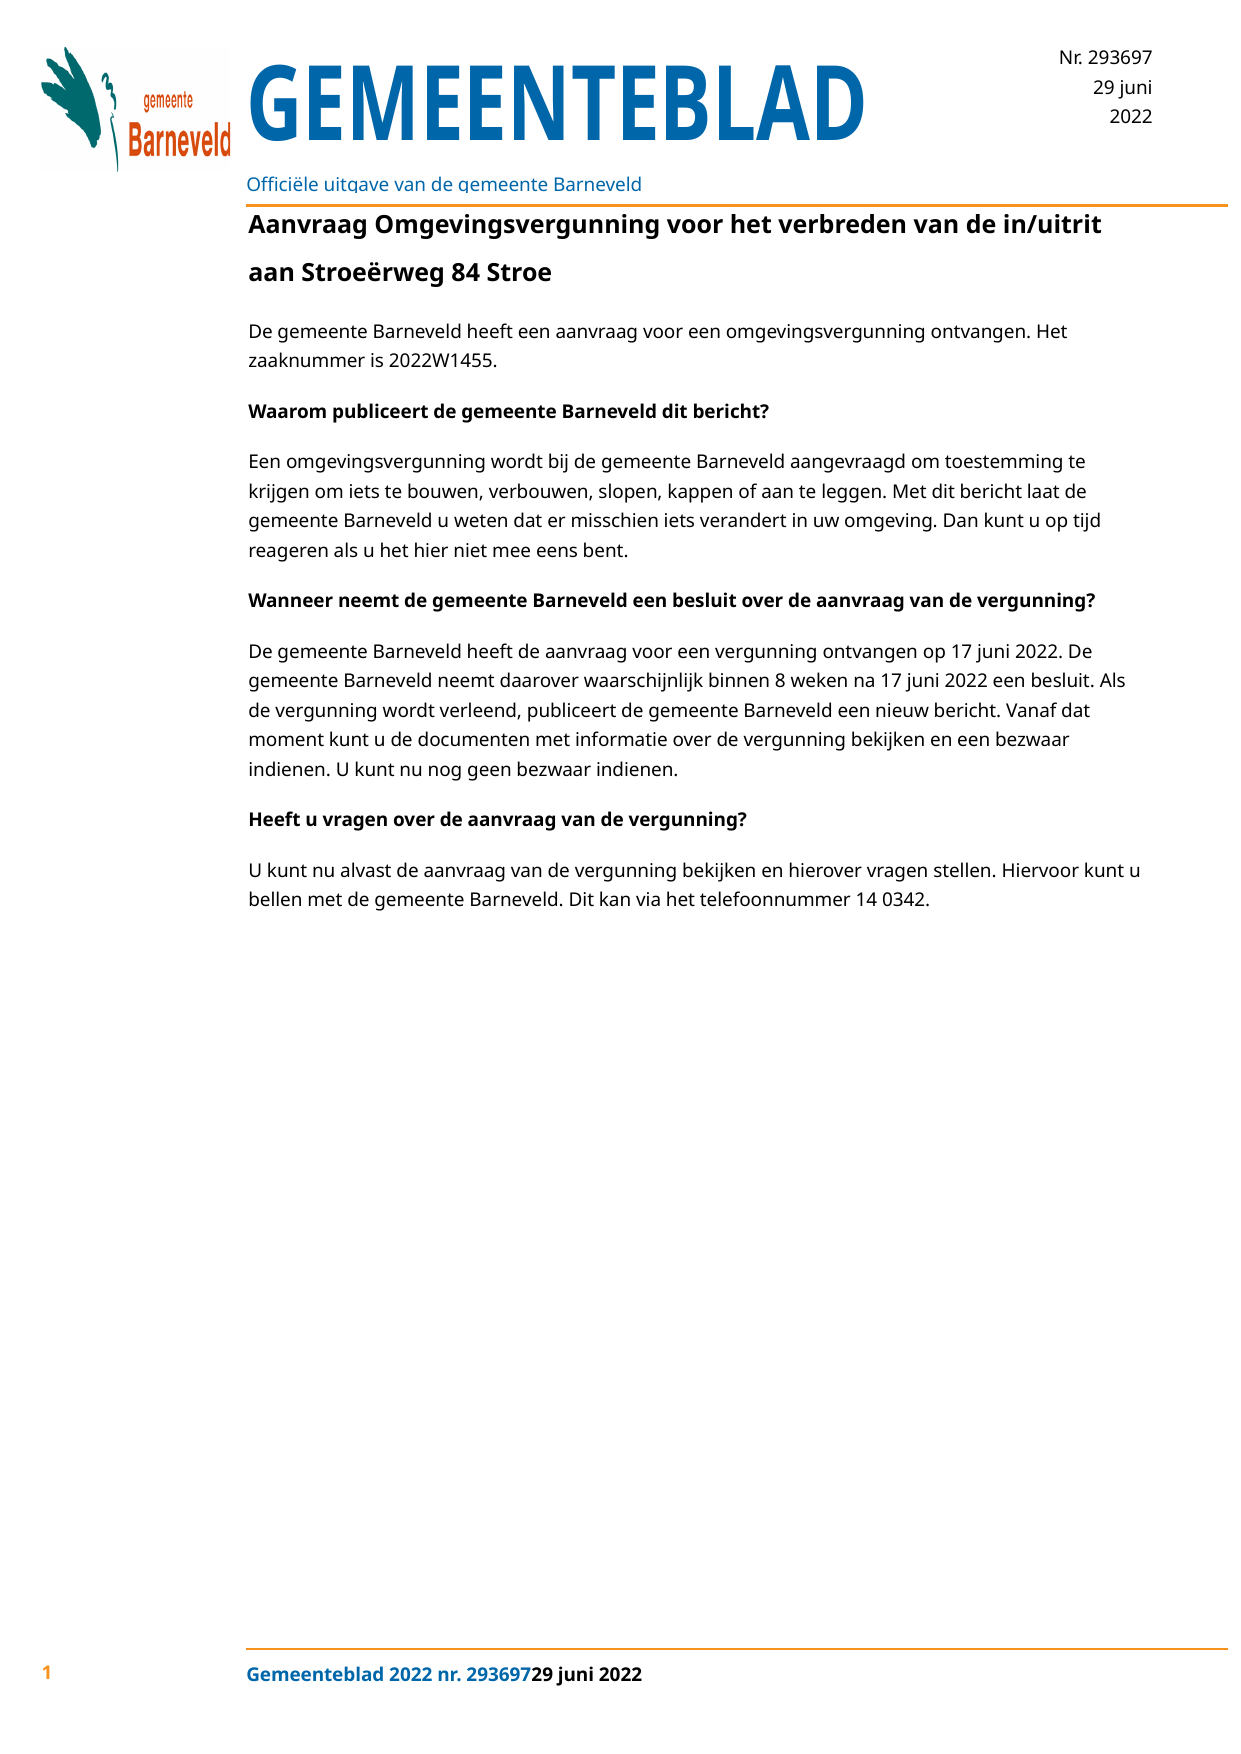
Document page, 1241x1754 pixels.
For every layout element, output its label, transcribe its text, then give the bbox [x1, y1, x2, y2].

text U kunt nu alvast de aanvraag van de vergunning bekijken en hierover vragen stellen. Hiervoor kunt u bellen met de gemeente Barneveld. Dit kan via het telefoonnummer 14 0342. [248, 857, 1152, 912]
text Wanneer neemt de gemeente Barneveld een besluit over de aanvraag van de vergunning? [248, 587, 1152, 613]
text Heeft u vragen over de aanvraag van de vergunning? [248, 807, 1152, 832]
text Waarom publiceert de gemeente Barneveld dit bericht? [248, 398, 1152, 424]
picture [41, 47, 231, 172]
text De gemeente Barneveld heeft de aanvraag voor een vergunning ontvangen op 17 juni 2022. De gemeente Barneveld neemt daarover waarschijnlijk binnen 8 weken na 17 juni 2022 een besluit. Als de vergunning wordt verleend, publiceert de gemeente Barneveld een nieuw bericht. Vanaf dat moment kunt u de documenten met informatie over de vergunning bekijken en een bezwaar indienen. U kunt nu nog geen bezwaar indienen. [248, 638, 1152, 782]
text Een omgevingsvergunning wordt bij de gemeente Barneveld aangevraagd om toestemming te krijgen om iets te bouwen, verbouwen, slopen, kappen of aan te leggen. Met dit bericht laat de gemeente Barneveld u weten dat er misschien iets verandert in uw omgeving. Dan kunt u op tijd reageren als u het hier niet mee eens bent. [248, 448, 1152, 563]
text Aanvraag Omgevingsvergunning voor het verbreden van de in/uitrit aan Stroeërweg 84 Stroe [248, 207, 1152, 288]
text De gemeente Barneveld heeft een aanvraag voor een omgevingsvergunning ontvangen. Het zaaknummer is 2022W1455. [248, 318, 1152, 373]
